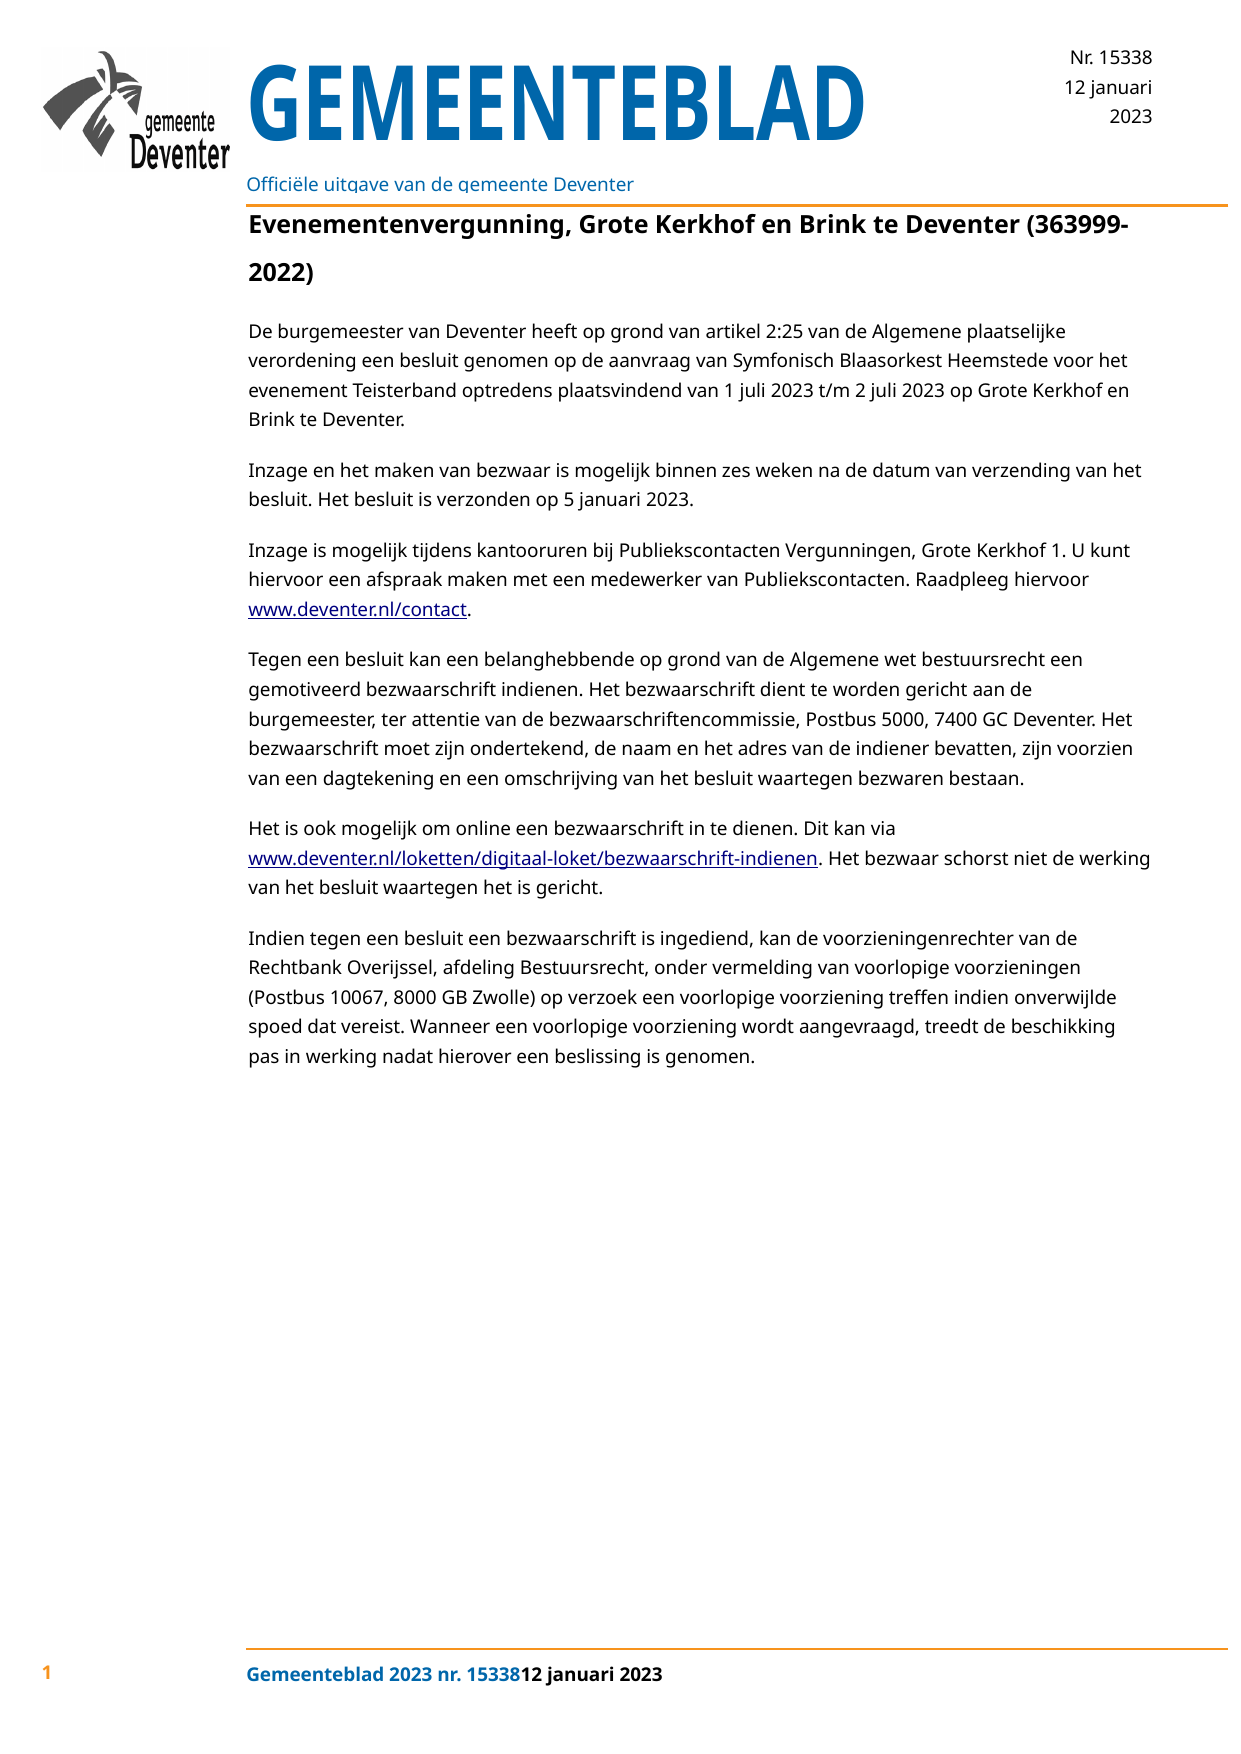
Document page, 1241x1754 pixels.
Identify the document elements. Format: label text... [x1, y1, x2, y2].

picture [41, 47, 231, 172]
text Inzage en het maken van bezwaar is mogelijk binnen zes weken na de datum van verzending van het besluit. Het besluit is verzonden op 5 januari 2023. [248, 457, 1152, 512]
text De burgemeester van Deventer heeft op grond van artikel 2:25 van de Algemene plaatselijke verordening een besluit genomen op de aanvraag van Symfonisch Blaasorkest Heemstede voor het evenement Teisterband optredens plaatsvindend van 1 juli 2023 t/m 2 juli 2023 op Grote Kerkhof en Brink te Deventer. [248, 318, 1152, 432]
text Evenementenvergunning, Grote Kerkhof en Brink te Deventer (363999-2022) [248, 207, 1152, 288]
text Inzage is mogelijk tijdens kantooruren bij Publiekscontacten Vergunningen, Grote Kerkhof 1. U kunt hiervoor een afspraak maken met een medewerker van Publiekscontacten. Raadpleeg hiervoor www.deventer.nl/contact. [248, 537, 1152, 622]
text Het is ook mogelijk om online een bezwaarschrift in te dienen. Dit kan via www.deventer.nl/loketten/digitaal-loket/bezwaarschrift-indienen. Het bezwaar schorst niet de werking van het besluit waartegen het is gericht. [248, 815, 1152, 900]
text Tegen een besluit kan een belanghebbende op grond van de Algemene wet bestuursrecht een gemotiveerd bezwaarschrift indienen. Het bezwaarschrift dient te worden gericht aan de burgemeester, ter attentie van de bezwaarschriftencommissie, Postbus 5000, 7400 GC Deventer. Het bezwaarschrift moet zijn ondertekend, de naam en het adres van de indiener bevatten, zijn voorzien van een dagtekening en een omschrijving van het besluit waartegen bezwaren bestaan. [248, 647, 1152, 791]
text Indien tegen een besluit een bezwaarschrift is ingediend, kan de voorzieningenrechter van de Rechtbank Overijssel, afdeling Bestuursrecht, onder vermelding van voorlopige voorzieningen (Postbus 10067, 8000 GB Zwolle) op verzoek een voorlopige voorziening treffen indien onverwijlde spoed dat vereist. Wanneer een voorlopige voorziening wordt aangevraagd, treedt de beschikking pas in werking nadat hierover een beslissing is genomen. [248, 925, 1152, 1069]
